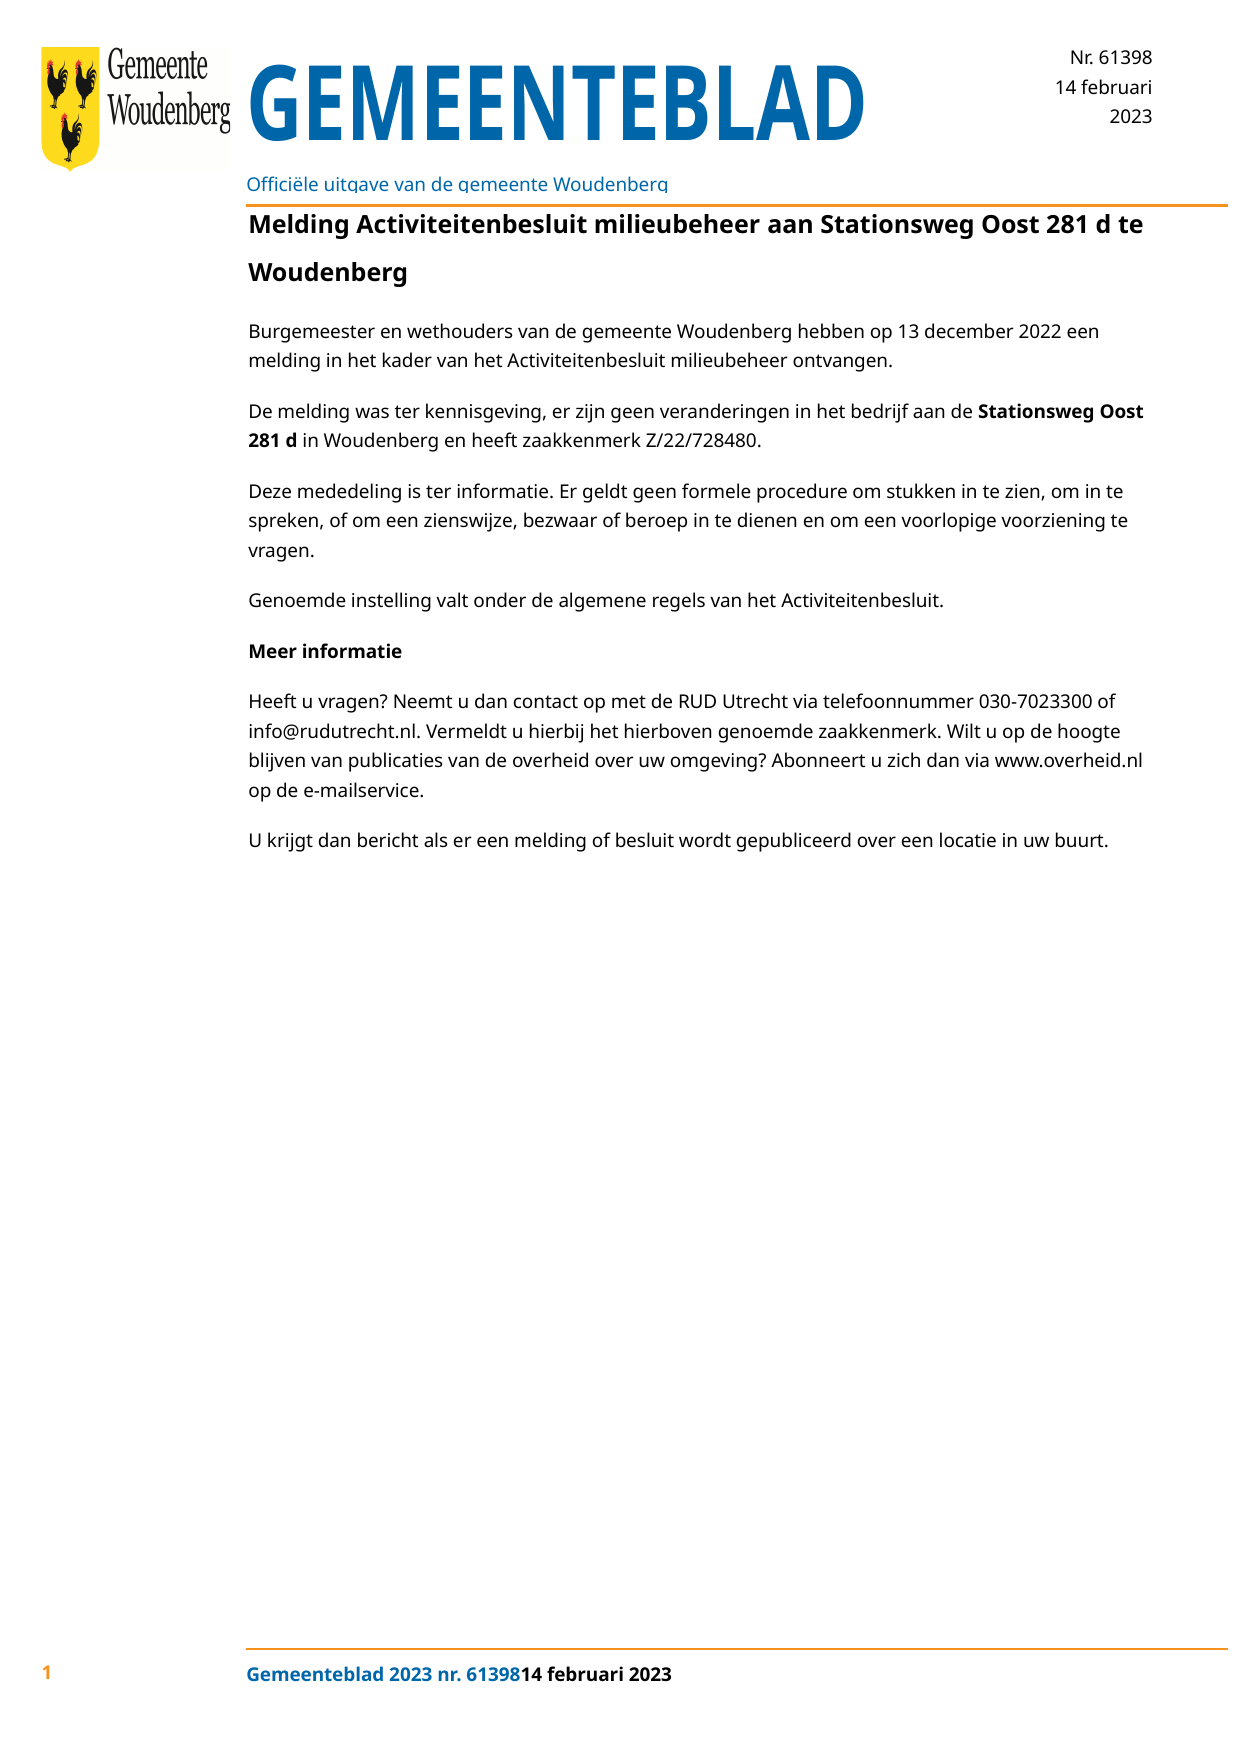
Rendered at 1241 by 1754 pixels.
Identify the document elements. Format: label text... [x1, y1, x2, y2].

text Burgemeester en wethouders van de gemeente Woudenberg hebben op 13 december 2022 een melding in het kader van het Activiteitenbesluit milieubeheer ontvangen. [248, 318, 1152, 373]
text Heeft u vragen? Neemt u dan contact op met de RUD Utrecht via telefoonnummer 030-7023300 of info@rudutrecht.nl. Vermeldt u hierbij het hierboven genoemde zaakkenmerk. Wilt u op de hoogte blijven van publicaties van de overheid over uw omgeving? Abonneert u zich dan via www.overheid.nl op de e-mailservice. [248, 688, 1152, 803]
text Melding Activiteitenbesluit milieubeheer aan Stationsweg Oost 281 d te Woudenberg [248, 207, 1152, 288]
text U krijgt dan bericht als er een melding of besluit wordt gepubliceerd over een locatie in uw buurt. [248, 827, 1152, 853]
text Genoemde instelling valt onder de algemene regels van het Activiteitenbesluit. [248, 587, 1152, 613]
text De melding was ter kennisgeving, er zijn geen veranderingen in het bedrijf aan de Stationsweg Oost 281 d in Woudenberg en heeft zaakkenmerk Z/22/728480. [248, 398, 1152, 453]
text Meer informatie [248, 638, 1152, 664]
picture [41, 47, 231, 172]
text Deze mededeling is ter informatie. Er geldt geen formele procedure om stukken in te zien, om in te spreken, of om een zienswijze, bezwaar of beroep in te dienen en om een voorlopige voorziening te vragen. [248, 478, 1152, 563]
